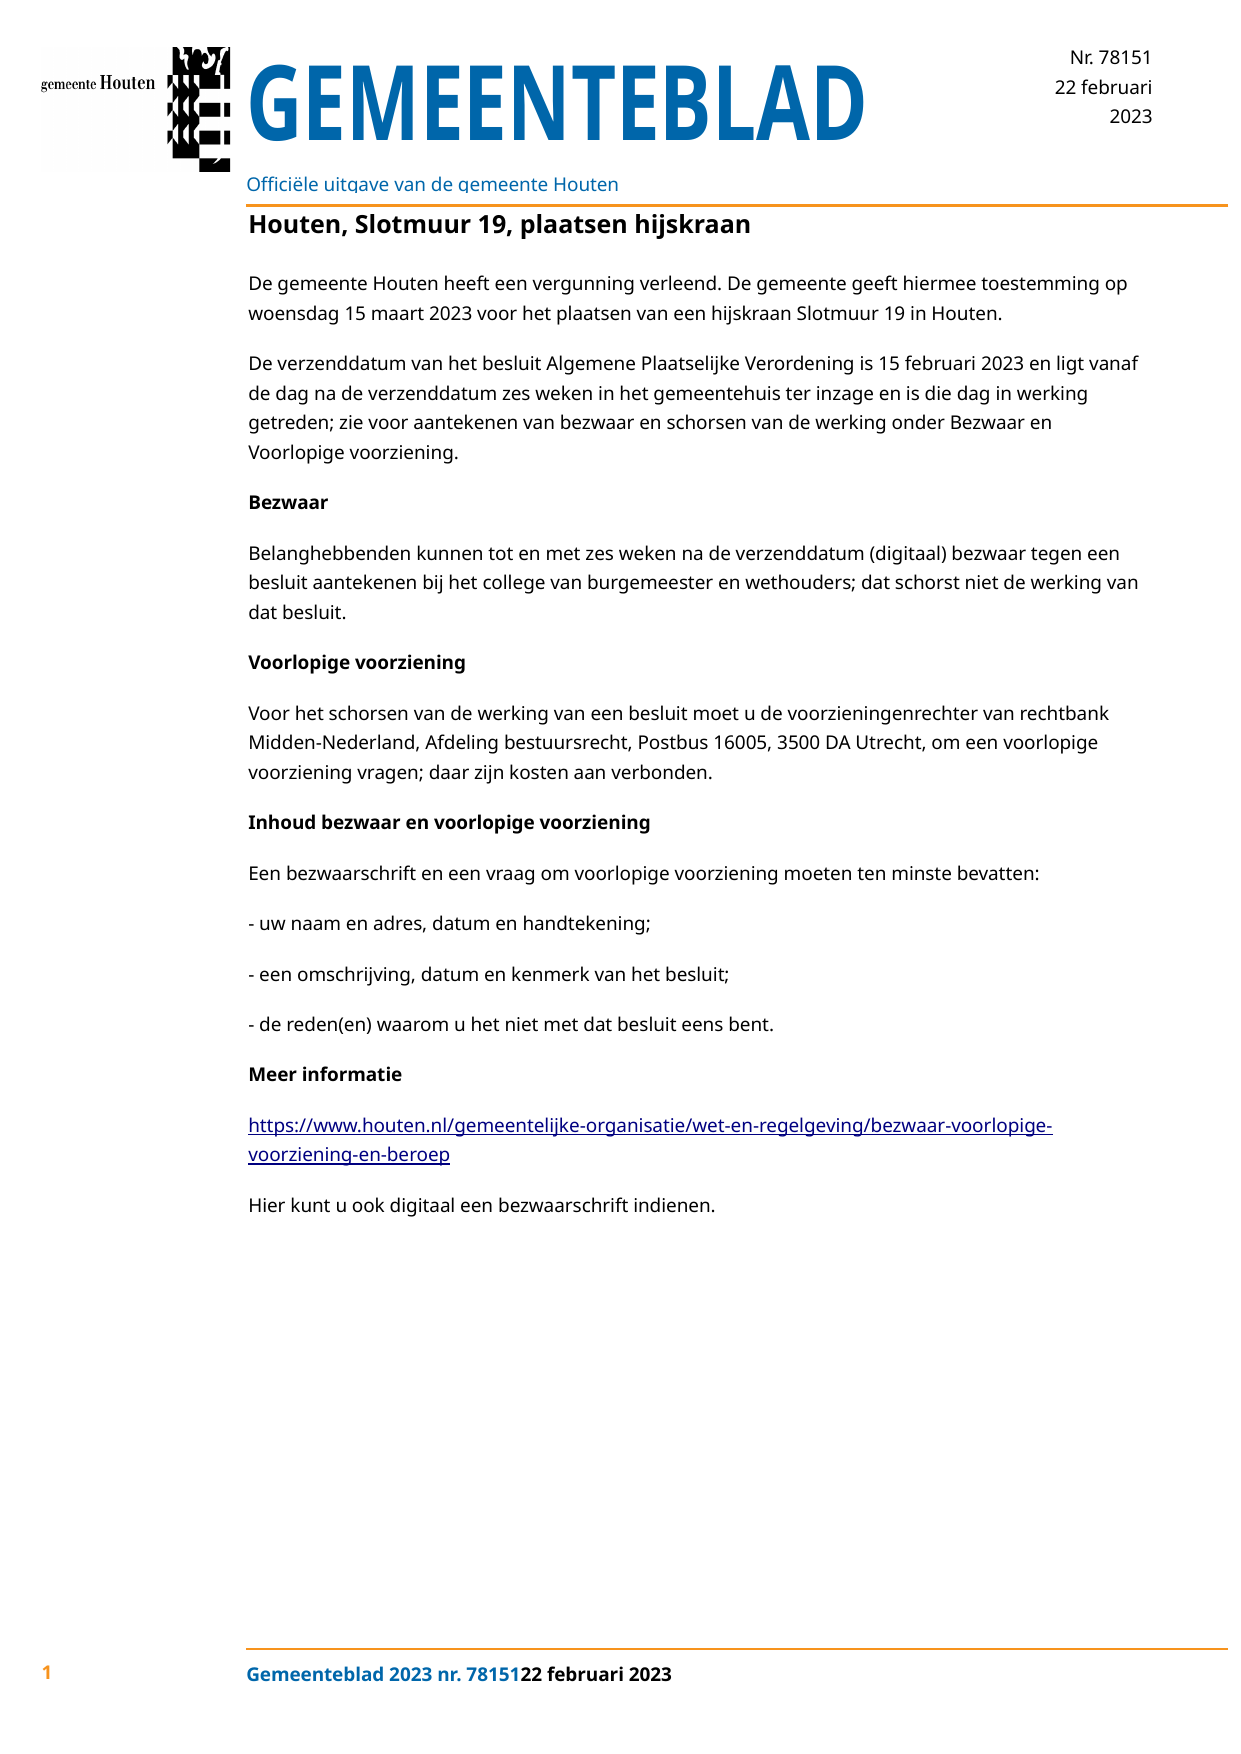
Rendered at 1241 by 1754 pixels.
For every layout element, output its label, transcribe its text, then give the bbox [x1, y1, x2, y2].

text De gemeente Houten heeft een vergunning verleend. De gemeente geeft hiermee toestemming op woensdag 15 maart 2023 voor het plaatsen van een hijskraan Slotmuur 19 in Houten. [248, 270, 1152, 326]
text Voor het schorsen van de werking van een besluit moet u de voorzieningenrechter van rechtbank Midden-Nederland, Afdeling bestuursrecht, Postbus 16005, 3500 DA Utrecht, om een voorlopige voorziening vragen; daar zijn kosten aan verbonden. [248, 700, 1152, 785]
text Voorlopige voorziening [248, 649, 1152, 675]
text Inhoud bezwaar en voorlopige voorziening [248, 809, 1152, 835]
text Een bezwaarschrift en een vraag om voorlopige voorziening moeten ten minste bevatten: [248, 860, 1152, 886]
text Belanghebbenden kunnen tot en met zes weken na de verzenddatum (digitaal) bezwaar tegen een besluit aantekenen bij het college van burgemeester en wethouders; dat schorst niet de werking van dat besluit. [248, 540, 1152, 625]
text Bezwaar [248, 489, 1152, 515]
text https://www.houten.nl/gemeentelijke-organisatie/wet-en-regelgeving/bezwaar-voorlopige-voorziening-en-beroep [248, 1112, 1152, 1167]
text Hier kunt u ook digitaal een bezwaarschrift indienen. [248, 1192, 1152, 1218]
text - uw naam en adres, datum en handtekening; [248, 910, 1152, 936]
text - de reden(en) waarom u het niet met dat besluit eens bent. [248, 1011, 1152, 1037]
text - een omschrijving, datum en kenmerk van het besluit; [248, 961, 1152, 986]
text De verzenddatum van het besluit Algemene Plaatselijke Verordening is 15 februari 2023 en ligt vanaf de dag na de verzenddatum zes weken in het gemeentehuis ter inzage en is die dag in werking getreden; zie voor aantekenen van bezwaar en schorsen van de werking onder Bezwaar en Voorlopige voorziening. [248, 350, 1152, 465]
picture [41, 47, 231, 172]
text Meer informatie [248, 1062, 1152, 1087]
text Houten, Slotmuur 19, plaatsen hijskraan [248, 207, 1152, 241]
